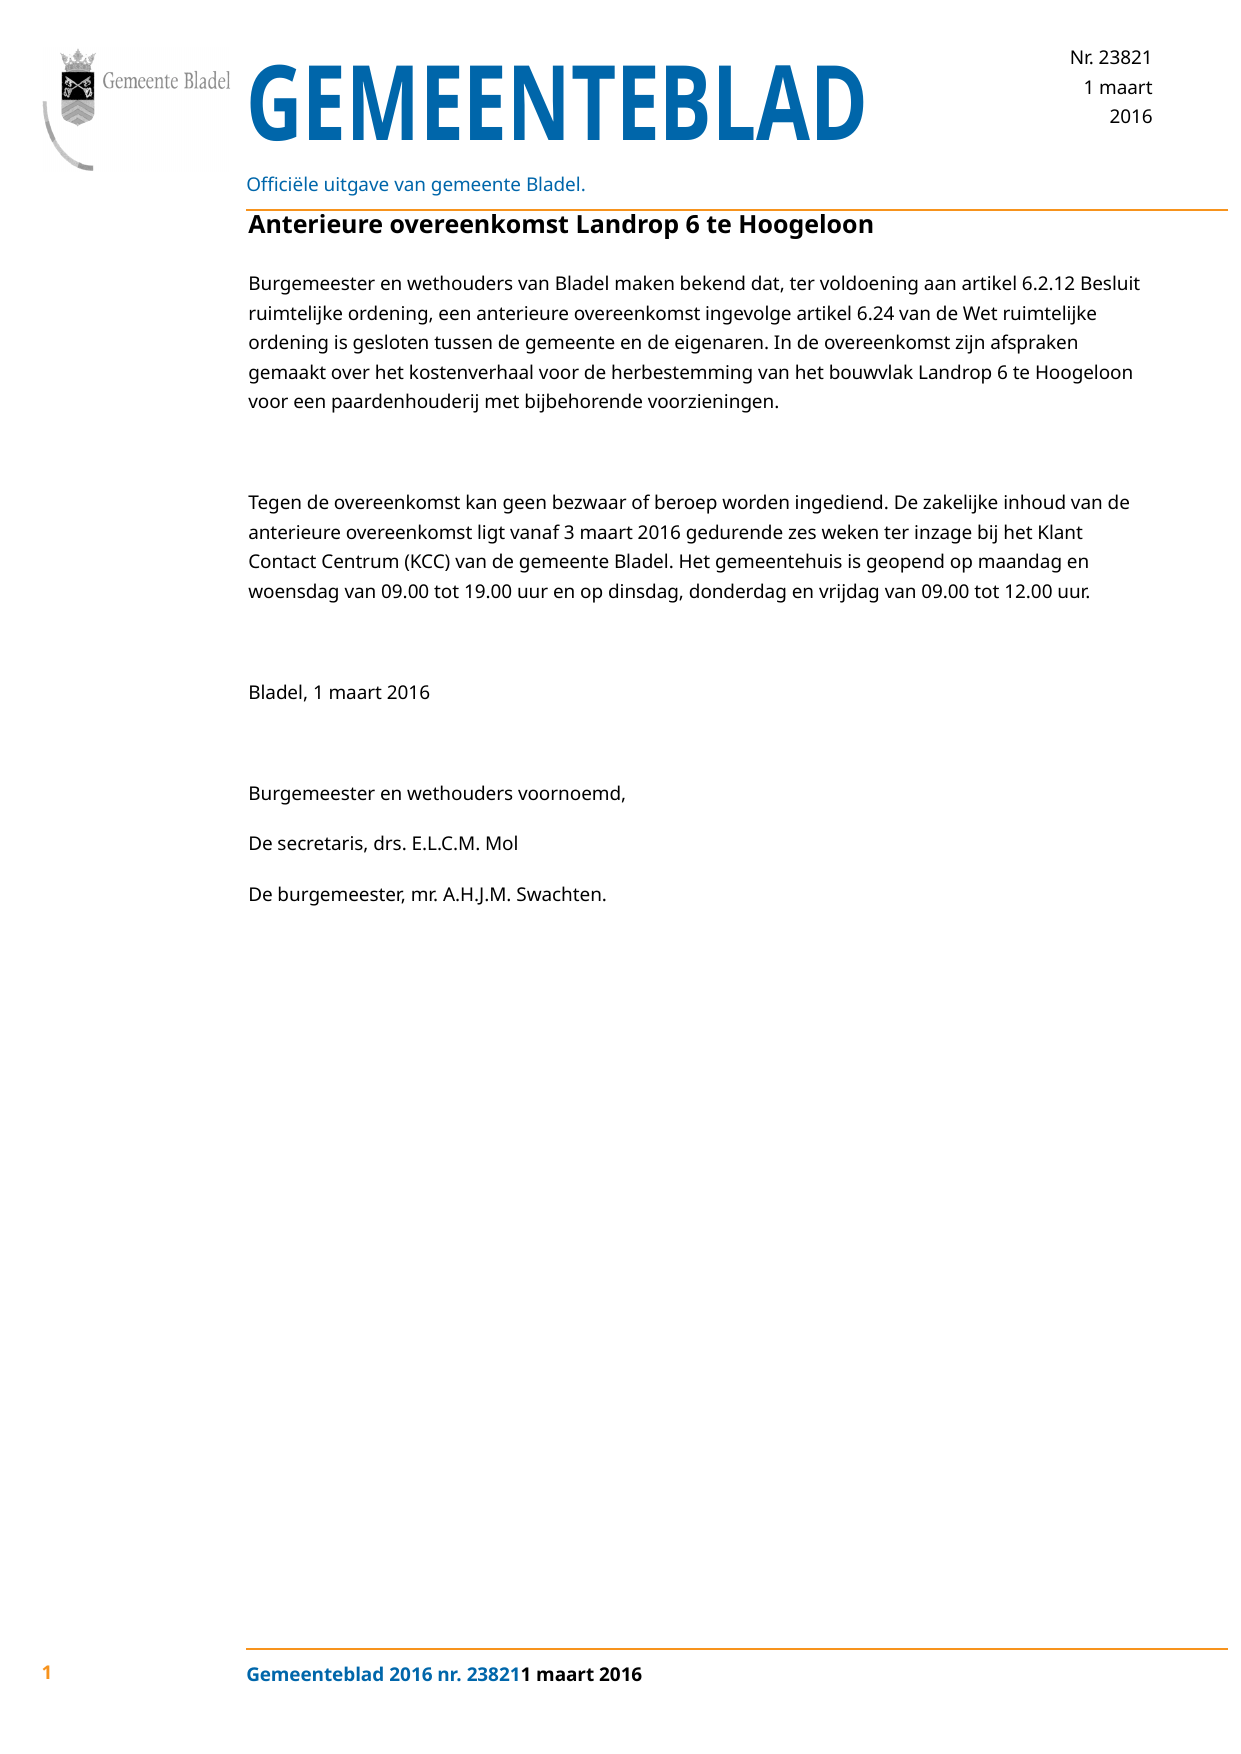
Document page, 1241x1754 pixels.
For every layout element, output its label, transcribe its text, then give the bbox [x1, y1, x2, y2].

picture [41, 47, 231, 172]
text Burgemeester en wethouders van Bladel maken bekend dat, ter voldoening aan artikel 6.2.12 Besluit ruimtelijke ordening, een anterieure overeenkomst ingevolge artikel 6.24 van de Wet ruimtelijke ordening is gesloten tussen de gemeente en de eigenaren. In de overeenkomst zijn afspraken gemaakt over het kostenverhaal voor de herbestemming van het bouwvlak Landrop 6 te Hoogeloon voor een paardenhouderij met bijbehorende voorzieningen. [248, 270, 1152, 414]
text Bladel, 1 maart 2016 [248, 679, 1152, 705]
text Burgemeester en wethouders voornoemd, [248, 780, 1152, 806]
text De burgemeester, mr. A.H.J.M. Swachten. [248, 881, 1152, 906]
text De secretaris, drs. E.L.C.M. Mol [248, 830, 1152, 856]
text Anterieure overeenkomst Landrop 6 te Hoogeloon [248, 211, 1152, 241]
text Tegen de overeenkomst kan geen bezwaar of beroep worden ingediend. De zakelijke inhoud van de anterieure overeenkomst ligt vanaf 3 maart 2016 gedurende zes weken ter inzage bij het Klant Contact Centrum (KCC) van de gemeente Bladel. Het gemeentehuis is geopend op maandag en woensdag van 09.00 tot 19.00 uur en op dinsdag, donderdag en vrijdag van 09.00 tot 12.00 uur. [248, 489, 1152, 604]
